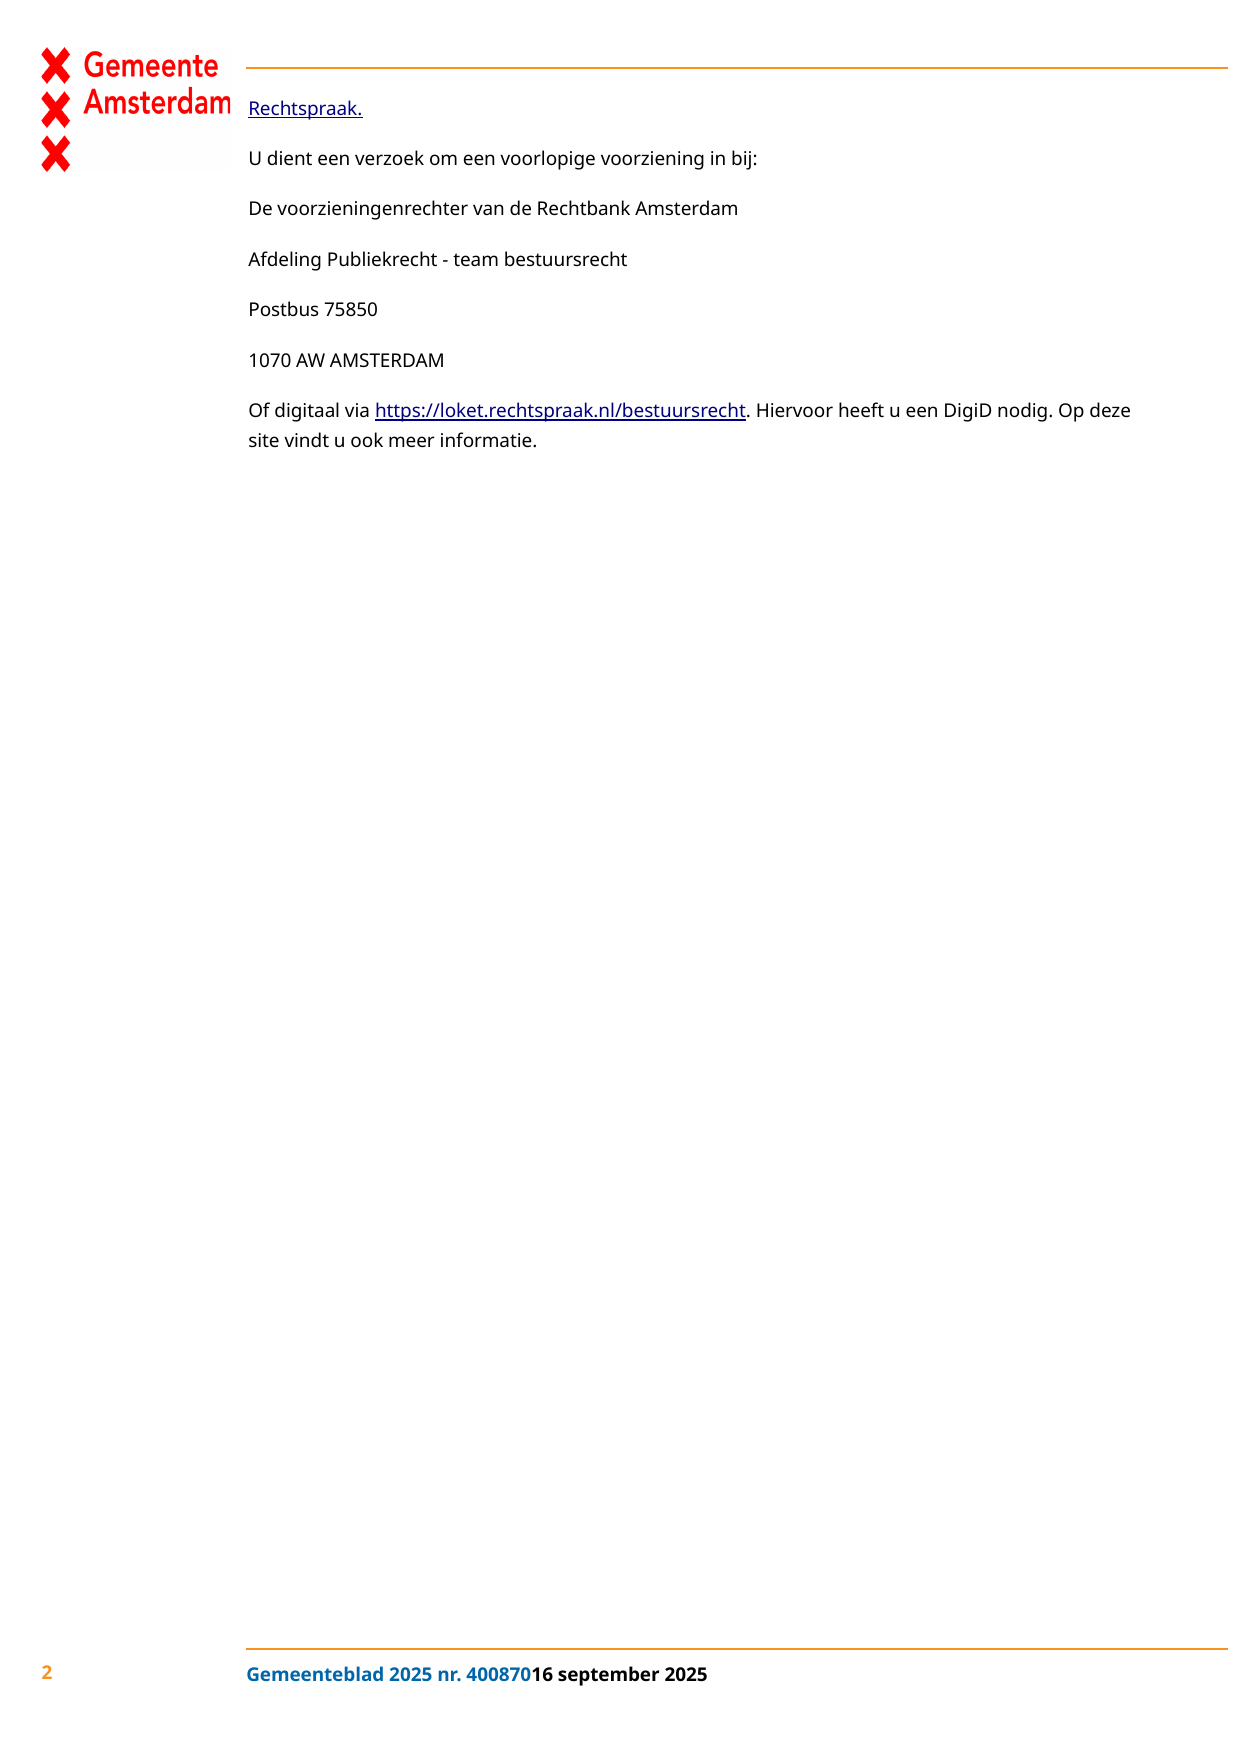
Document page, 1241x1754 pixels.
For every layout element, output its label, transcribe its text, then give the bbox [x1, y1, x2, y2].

text 1070 AW AMSTERDAM [248, 347, 1152, 373]
text U dient een verzoek om een voorlopige voorziening in bij: [248, 145, 1152, 171]
text Postbus 75850 [248, 296, 1152, 322]
text Afdeling Publiekrecht - team bestuursrecht [248, 246, 1152, 272]
text De voorzieningenrechter van de Rechtbank Amsterdam [248, 196, 1152, 221]
text Of digitaal via https://loket.rechtspraak.nl/bestuursrecht. Hiervoor heeft u een DigiD nodig. Op deze site vindt u ook meer informatie. [248, 397, 1152, 453]
text Rechtspraak. [248, 95, 1152, 121]
picture [41, 47, 231, 172]
